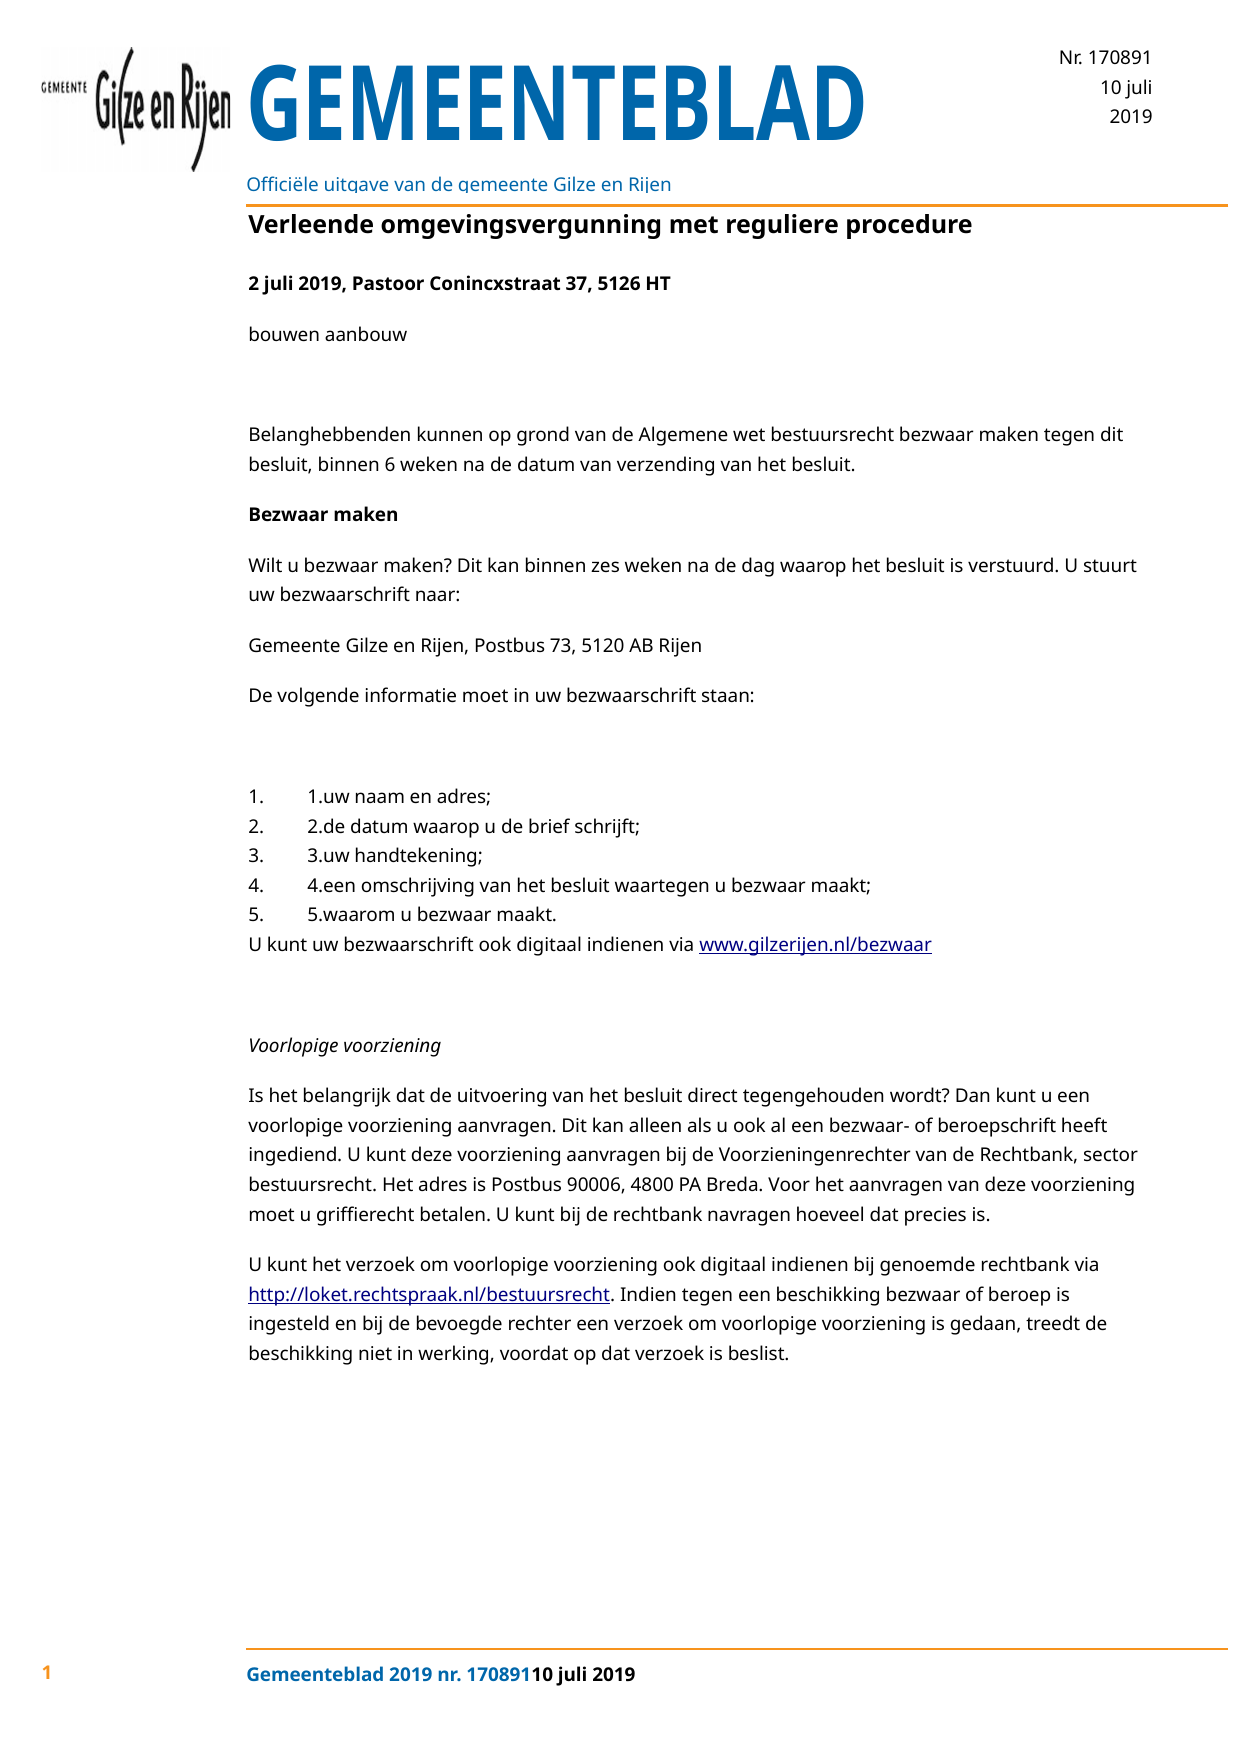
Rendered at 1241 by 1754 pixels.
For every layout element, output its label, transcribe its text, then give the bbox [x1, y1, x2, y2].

text Voorlopige voorziening [248, 1032, 1152, 1058]
text Wilt u bezwaar maken? Dit kan binnen zes weken na de dag waarop het besluit is verstuurd. U stuurt uw bezwaarschrift naar: [248, 552, 1152, 607]
text U kunt uw bezwaarschrift ook digitaal indienen via www.gilzerijen.nl/bezwaar [248, 931, 1152, 957]
text Verleende omgevingsvergunning met reguliere procedure [248, 207, 1152, 241]
list 4.een omschrijving van het besluit waartegen u bezwaar maakt; [248, 872, 1152, 898]
picture [41, 47, 231, 172]
text Gemeente Gilze en Rijen, Postbus 73, 5120 AB Rijen [248, 632, 1152, 658]
text bouwen aanbouw [248, 321, 1152, 346]
text U kunt het verzoek om voorlopige voorziening ook digitaal indienen bij genoemde rechtbank via http://loket.rechtspraak.nl/bestuursrecht. Indien tegen een beschikking bezwaar of beroep is ingesteld en bij de bevoegde rechter een verzoek om voorlopige voorziening is gedaan, treedt de beschikking niet in werking, voordat op dat verzoek is beslist. [248, 1251, 1152, 1366]
list 2.de datum waarop u de brief schrijft; [248, 813, 1152, 838]
list 1.uw naam en adres; [248, 783, 1152, 809]
text Is het belangrijk dat de uitvoering van het besluit direct tegengehouden wordt? Dan kunt u een voorlopige voorziening aanvragen. Dit kan alleen als u ook al een bezwaar- of beroepschrift heeft ingediend. U kunt deze voorziening aanvragen bij de Voorzieningenrechter van de Rechtbank, sector bestuursrecht. Het adres is Postbus 90006, 4800 PA Breda. Voor het aanvragen van deze voorziening moet u griffierecht betalen. U kunt bij de rechtbank navragen hoeveel dat precies is. [248, 1082, 1152, 1226]
list 3.uw handtekening; [248, 842, 1152, 868]
list 5.waarom u bezwaar maakt. [248, 902, 1152, 927]
text Belanghebbenden kunnen op grond van de Algemene wet bestuursrecht bezwaar maken tegen dit besluit, binnen 6 weken na de datum van verzending van het besluit. [248, 422, 1152, 477]
text De volgende informatie moet in uw bezwaarschrift staan: [248, 682, 1152, 708]
text Bezwaar maken [248, 502, 1152, 527]
text 2 juli 2019, Pastoor Conincxstraat 37, 5126 HT [248, 270, 1152, 296]
